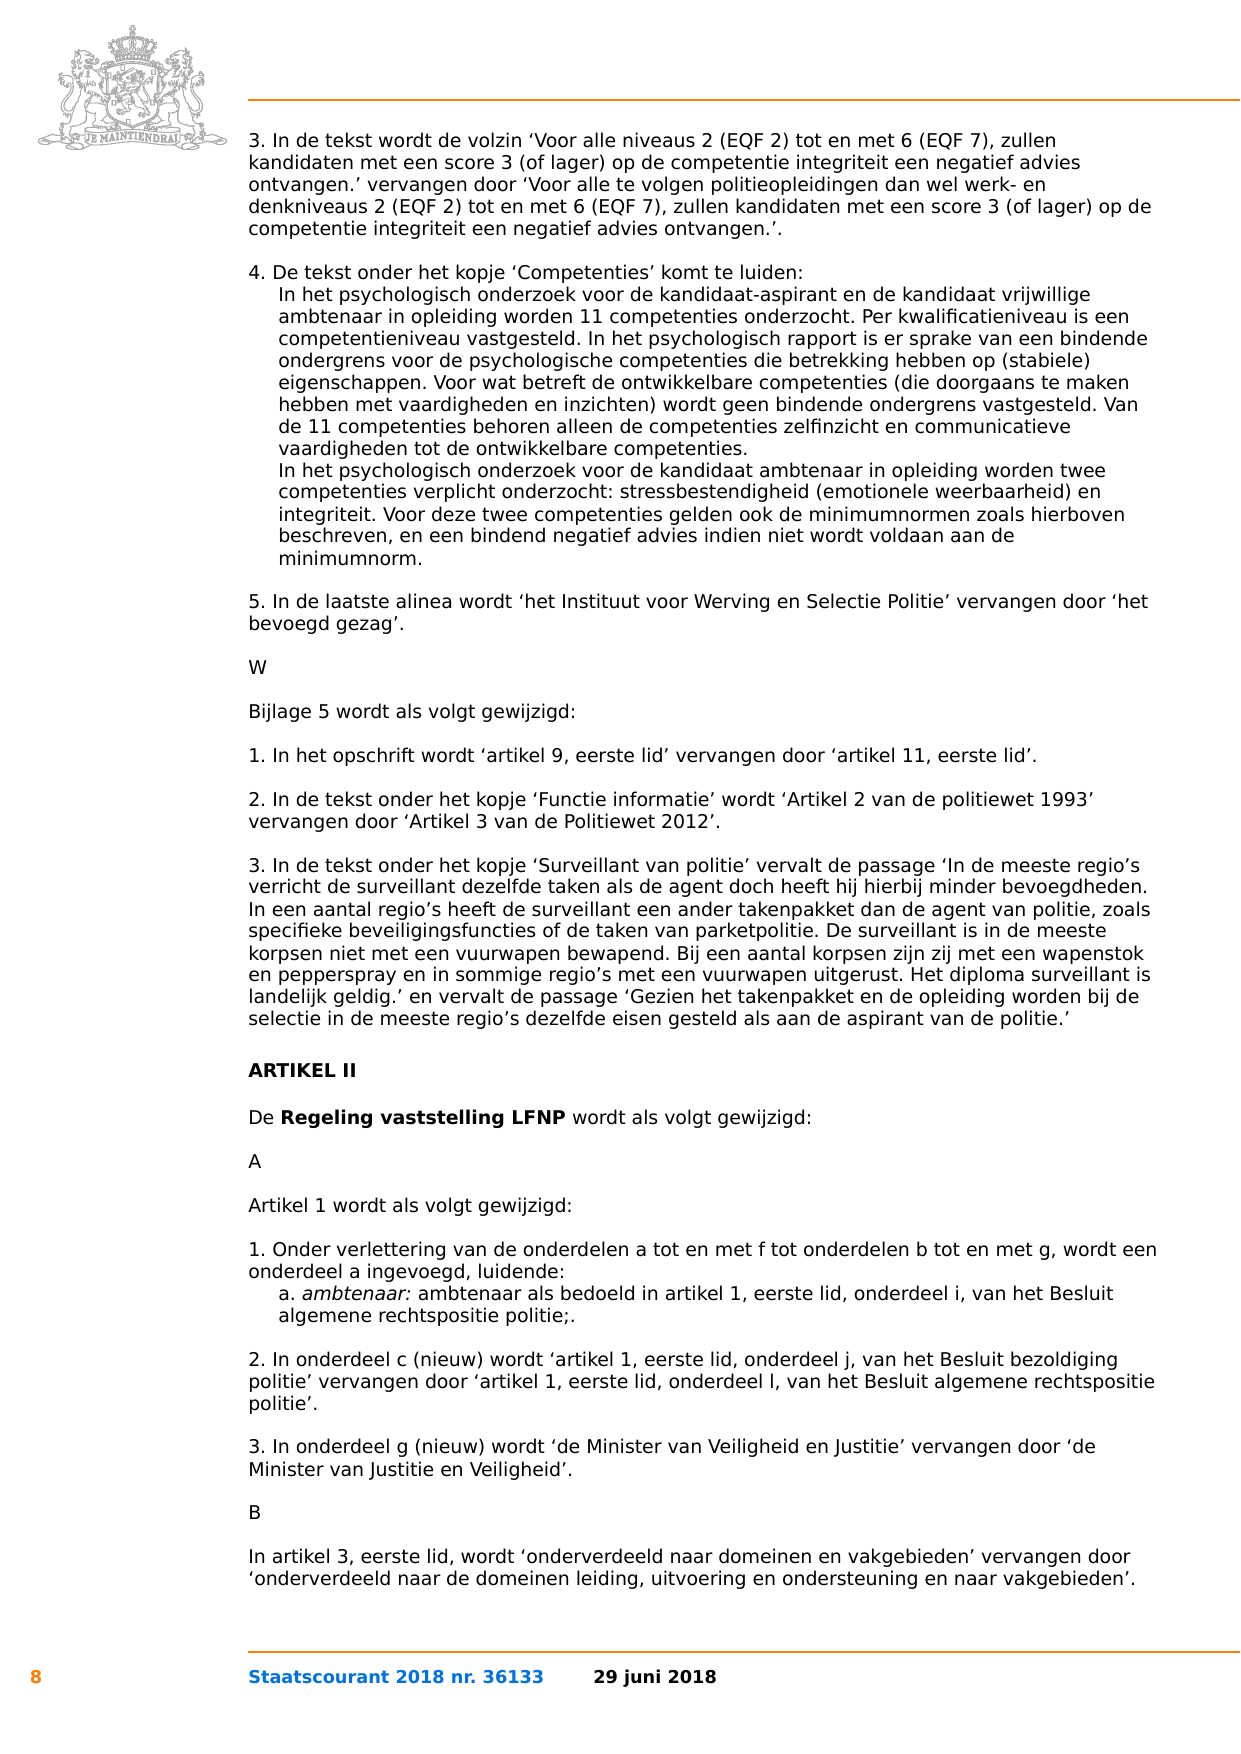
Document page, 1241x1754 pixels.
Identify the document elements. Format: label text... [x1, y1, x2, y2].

text W [248, 657, 1163, 679]
text 4. De tekst onder het kopje ‘Competenties’ komt te luiden: [248, 262, 1163, 284]
text a. ambtenaar: ambtenaar als bedoeld in artikel 1, eerste lid, onderdeel i, van het Besluit algemene rechtspositie politie;. [278, 1283, 1163, 1327]
text 1. Onder verlettering van de onderdelen a tot en met f tot onderdelen b tot en met g, wordt een onderdeel a ingevoegd, luidende: [248, 1239, 1163, 1283]
text A [248, 1151, 1163, 1173]
text In artikel 3, eerste lid, wordt ‘onderverdeeld naar domeinen en vakgebieden’ vervangen door ‘onderverdeeld naar de domeinen leiding, uitvoering en ondersteuning en naar vakgebieden’. [248, 1546, 1163, 1590]
text 3. In de tekst wordt de volzin ‘Voor alle niveaus 2 (EQF 2) tot en met 6 (EQF 7), zullen kandidaten met een score 3 (of lager) op de competentie integriteit een negatief advies ontvangen.’ vervangen door ‘Voor alle te volgen politieopleidingen dan wel werk- en denkniveaus 2 (EQF 2) tot en met 6 (EQF 7), zullen kandidaten met een score 3 (of lager) op de competentie integriteit een negatief advies ontvangen.’. [248, 130, 1163, 240]
text 2. In de tekst onder het kopje ‘Functie informatie’ wordt ‘Artikel 2 van de politiewet 1993’ vervangen door ‘Artikel 3 van de Politiewet 2012’. [248, 789, 1163, 833]
picture [38, 25, 227, 150]
text 2. In onderdeel c (nieuw) wordt ‘artikel 1, eerste lid, onderdeel j, van het Besluit bezoldiging politie’ vervangen door ‘artikel 1, eerste lid, onderdeel l, van het Besluit algemene rechtspositie politie’. [248, 1349, 1163, 1414]
text De Regeling vaststelling LFNP wordt als volgt gewijzigd: [248, 1107, 1163, 1129]
text Artikel 1 wordt als volgt gewijzigd: [248, 1195, 1163, 1217]
text Bijlage 5 wordt als volgt gewijzigd: [248, 701, 1163, 723]
text 1. In het opschrift wordt ‘artikel 9, eerste lid’ vervangen door ‘artikel 11, eerste lid’. [248, 745, 1163, 767]
subtitle ARTIKEL II [248, 1060, 1163, 1082]
text 3. In de tekst onder het kopje ‘Surveillant van politie’ vervalt de passage ‘In de meeste regio’s verricht de surveillant dezelfde taken als de agent doch heeft hij hierbij minder bevoegdheden. In een aantal regio’s heeft de surveillant een ander takenpakket dan de agent van politie, zoals specifieke beveiligingsfuncties of de taken van parketpolitie. De surveillant is in de meeste korpsen niet met een vuurwapen bewapend. Bij een aantal korpsen zijn zij met een wapenstok en pepperspray en in sommige regio’s met een vuurwapen uitgerust. Het diploma surveillant is landelijk geldig.’ en vervalt de passage ‘Gezien het takenpakket en de opleiding worden bij de selectie in de meeste regio’s dezelfde eisen gesteld als aan de aspirant van de politie.’ [248, 854, 1163, 1030]
text B [248, 1502, 1163, 1524]
text In het psychologisch onderzoek voor de kandidaat ambtenaar in opleiding worden twee competenties verplicht onderzocht: stressbestendigheid (emotionele weerbaarheid) en integriteit. Voor deze twee competenties gelden ook de minimumnormen zoals hierboven beschreven, en een bindend negatief advies indien niet wordt voldaan aan de minimumnorm. [278, 459, 1163, 569]
text 3. In onderdeel g (nieuw) wordt ‘de Minister van Veiligheid en Justitie’ vervangen door ‘de Minister van Justitie en Veiligheid’. [248, 1436, 1163, 1480]
text In het psychologisch onderzoek voor de kandidaat-aspirant en de kandidaat vrijwillige ambtenaar in opleiding worden 11 competenties onderzocht. Per kwalificatieniveau is een competentieniveau vastgesteld. In het psychologisch rapport is er sprake van een bindende ondergrens voor de psychologische competenties die betrekking hebben op (stabiele) eigenschappen. Voor wat betreft de ontwikkelbare competenties (die doorgaans te maken hebben met vaardigheden en inzichten) wordt geen bindende ondergrens vastgesteld. Van de 11 competenties behoren alleen de competenties zelfinzicht en communicatieve vaardigheden tot de ontwikkelbare competenties. [278, 284, 1163, 459]
text 5. In de laatste alinea wordt ‘het Instituut voor Werving en Selectie Politie’ vervangen door ‘het bevoegd gezag’. [248, 591, 1163, 635]
